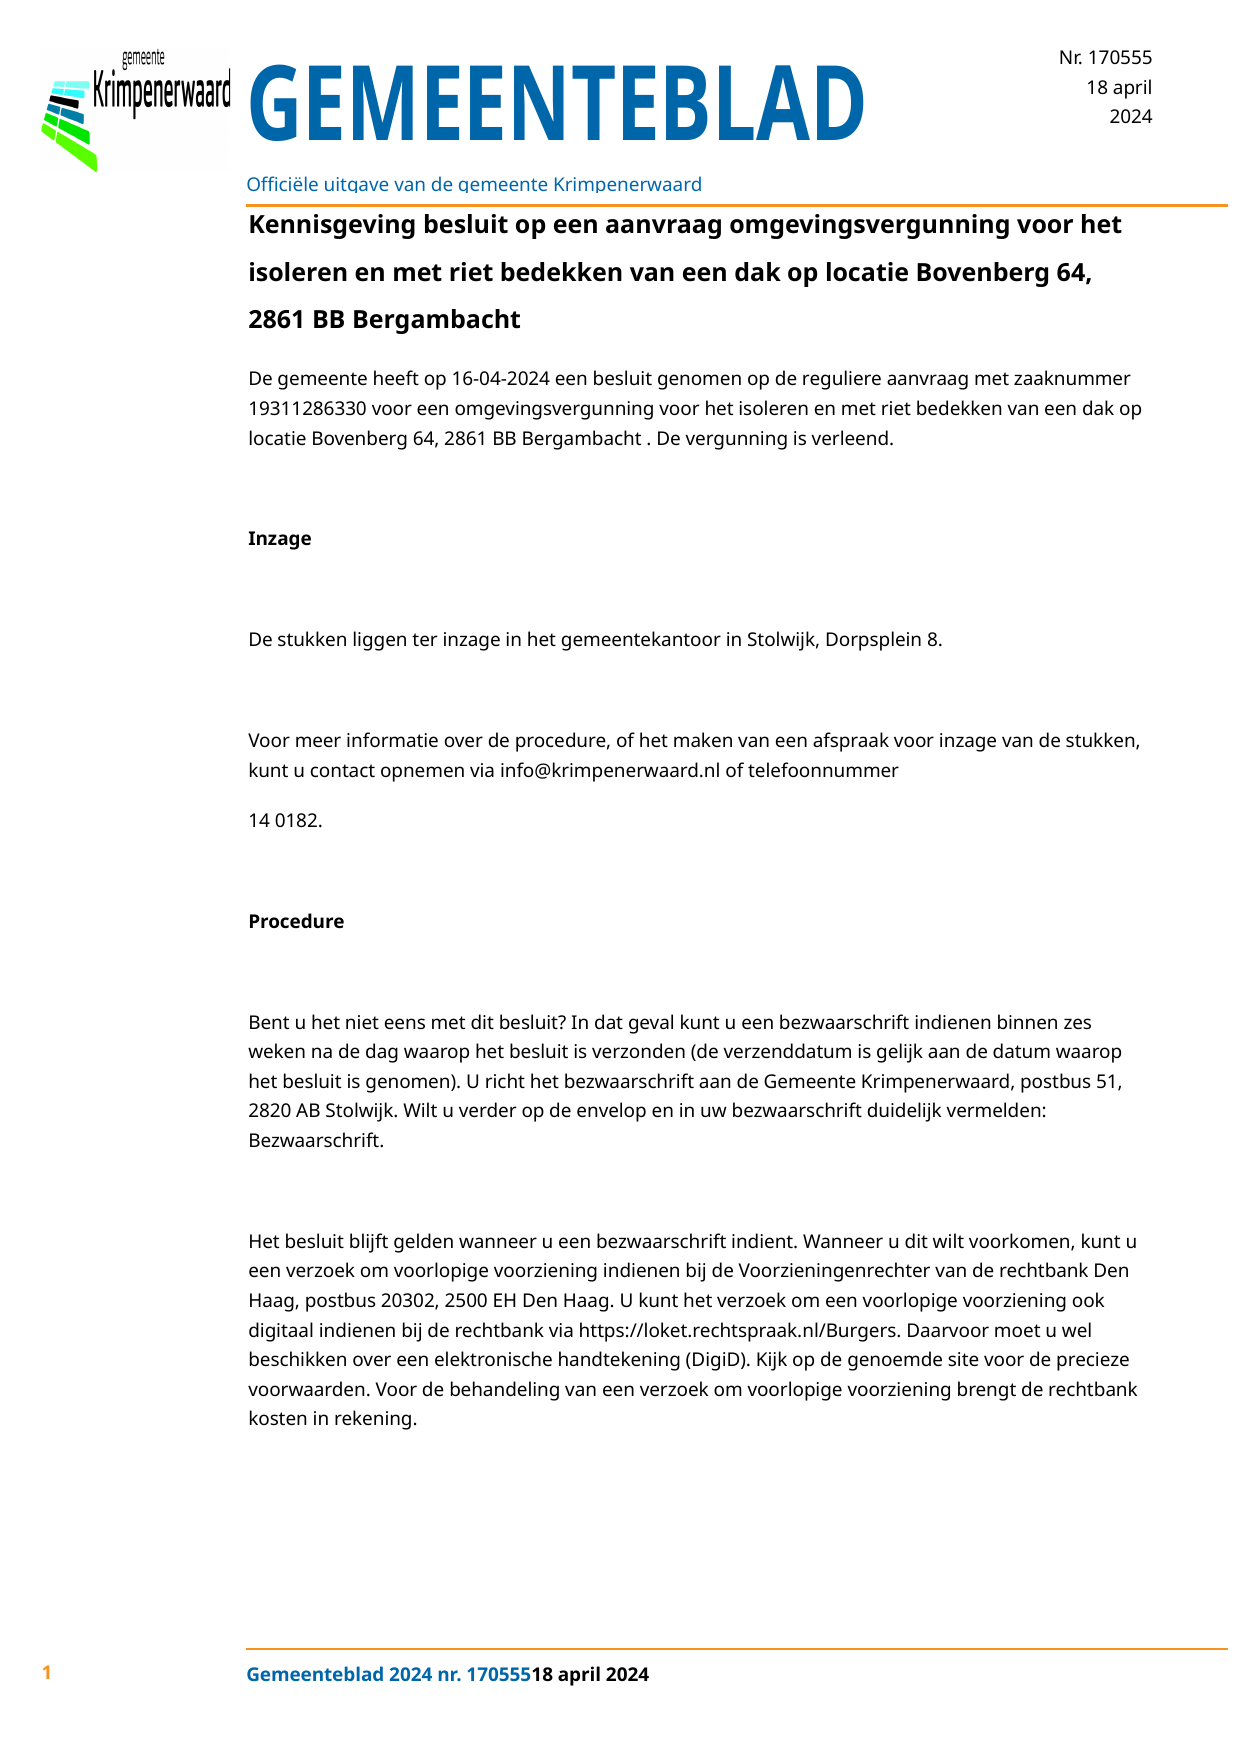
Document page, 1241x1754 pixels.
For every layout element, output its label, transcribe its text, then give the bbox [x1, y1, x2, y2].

picture [41, 47, 231, 172]
text De stukken liggen ter inzage in het gemeentekantoor in Stolwijk, Dorpsplein 8. [248, 626, 1152, 652]
text Bent u het niet eens met dit besluit? In dat geval kunt u een bezwaarschrift indienen binnen zes weken na de dag waarop het besluit is verzonden (de verzenddatum is gelijk aan de datum waarop het besluit is genomen). U richt het bezwaarschrift aan de Gemeente Krimpenerwaard, postbus 51, 2820 AB Stolwijk. Wilt u verder op de envelop en in uw bezwaarschrift duidelijk vermelden: Bezwaarschrift. [248, 1009, 1152, 1153]
text Het besluit blijft gelden wanneer u een bezwaarschrift indient. Wanneer u dit wilt voorkomen, kunt u een verzoek om voorlopige voorziening indienen bij de Voorzieningenrechter van de rechtbank Den Haag, postbus 20302, 2500 EH Den Haag. U kunt het verzoek om een voorlopige voorziening ook digitaal indienen bij de rechtbank via https://loket.rechtspraak.nl/Burgers. Daarvoor moet u wel beschikken over een elektronische handtekening (DigiD). Kijk op de genoemde site voor de precieze voorwaarden. Voor de behandeling van een verzoek om voorlopige voorziening brengt de rechtbank kosten in rekening. [248, 1228, 1152, 1431]
text Procedure [248, 908, 1152, 934]
text Voor meer informatie over de procedure, of het maken van een afspraak voor inzage van de stukken, kunt u contact opnemen via info@krimpenerwaard.nl of telefoonnummer [248, 727, 1152, 782]
text Kennisgeving besluit op een aanvraag omgevingsvergunning voor het isoleren en met riet bedekken van een dak op locatie Bovenberg 64, 2861 BB Bergambacht [248, 207, 1152, 336]
text 14 0182. [248, 807, 1152, 833]
text Inzage [248, 526, 1152, 551]
text De gemeente heeft op 16-04-2024 een besluit genomen op de reguliere aanvraag met zaaknummer 19311286330 voor een omgevingsvergunning voor het isoleren en met riet bedekken van een dak op locatie Bovenberg 64, 2861 BB Bergambacht . De vergunning is verleend. [248, 366, 1152, 450]
